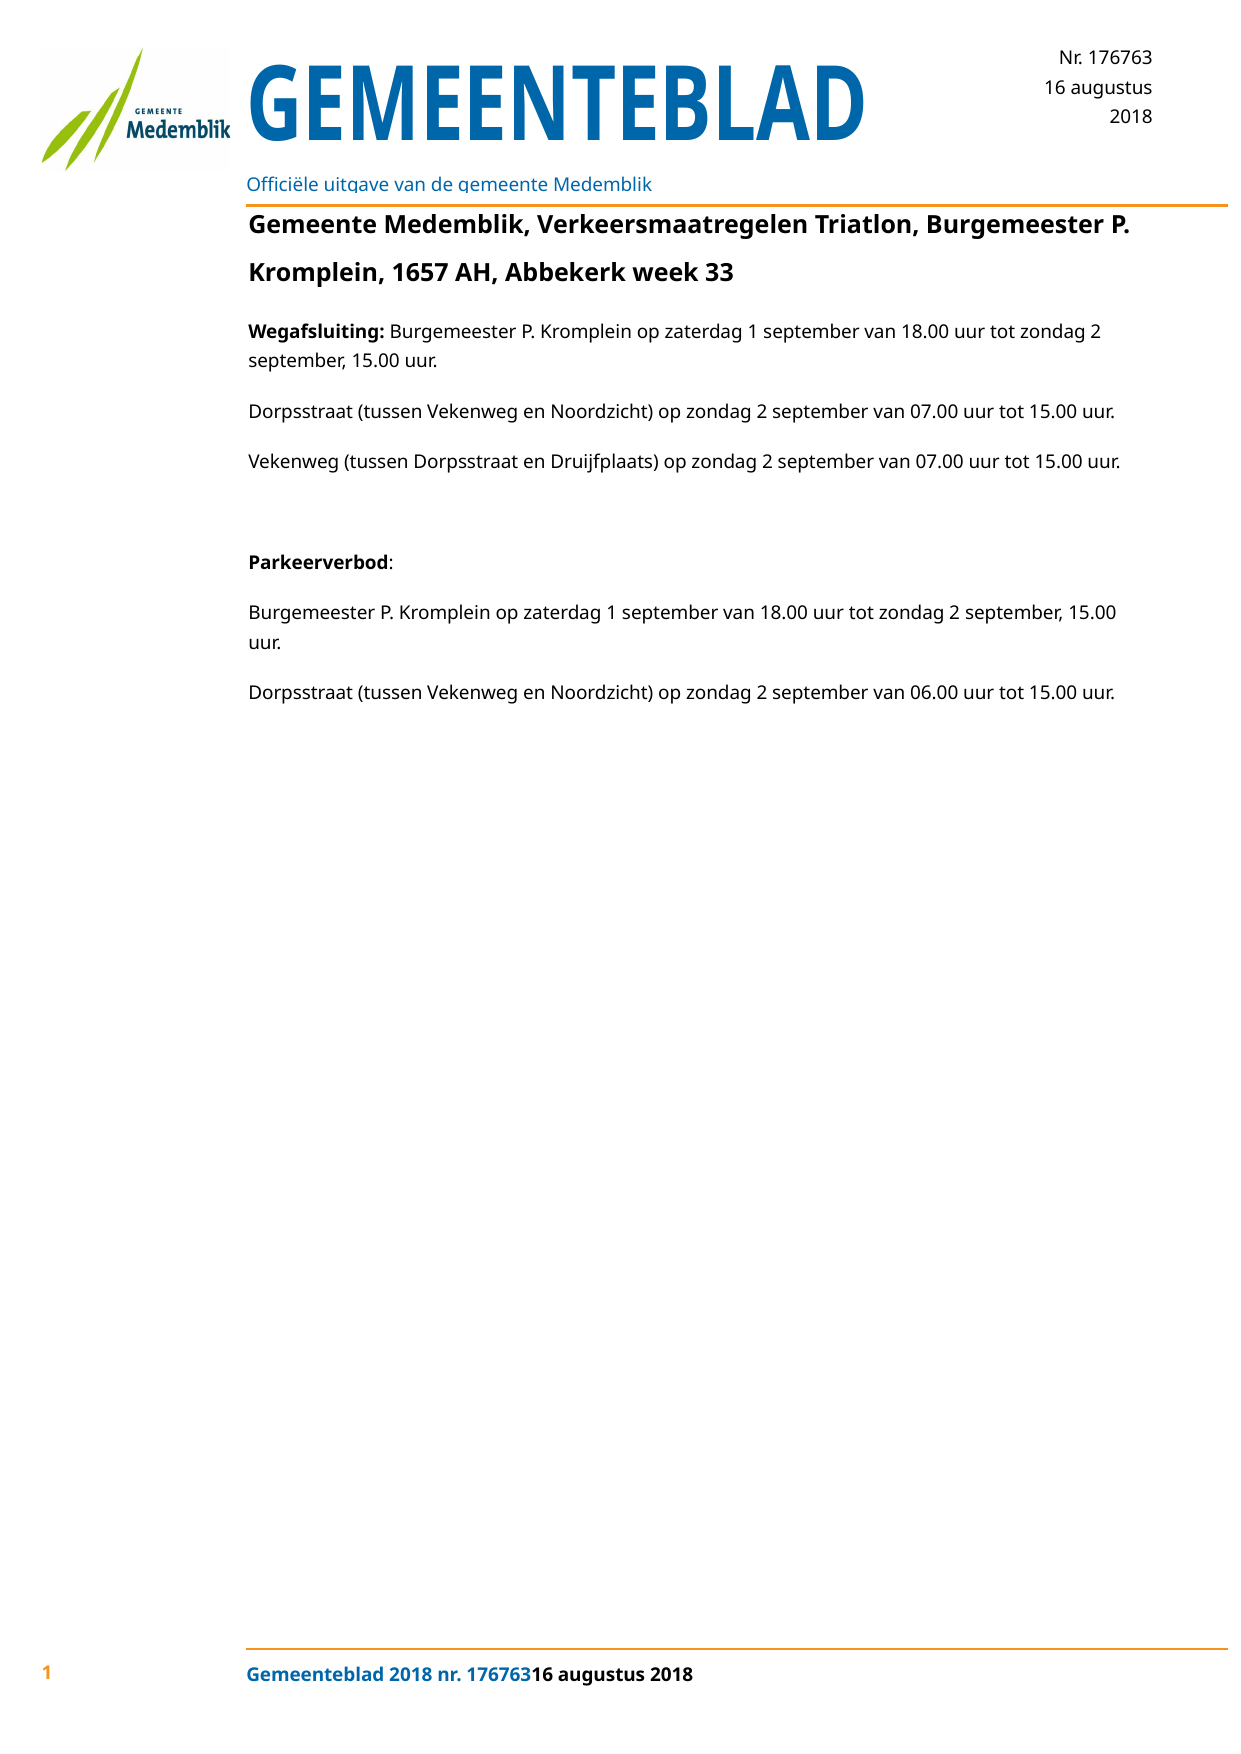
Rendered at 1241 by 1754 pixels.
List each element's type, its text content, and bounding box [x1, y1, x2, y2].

text Dorpsstraat (tussen Vekenweg en Noordzicht) op zondag 2 september van 07.00 uur tot 15.00 uur. [248, 398, 1152, 424]
picture [41, 47, 231, 172]
text Wegafsluiting: Burgemeester P. Kromplein op zaterdag 1 september van 18.00 uur tot zondag 2 september, 15.00 uur. [248, 318, 1152, 373]
text Burgemeester P. Kromplein op zaterdag 1 september van 18.00 uur tot zondag 2 september, 15.00 uur. [248, 599, 1152, 655]
text Dorpsstraat (tussen Vekenweg en Noordzicht) op zondag 2 september van 06.00 uur tot 15.00 uur. [248, 679, 1152, 705]
text Vekenweg (tussen Dorpsstraat en Druijfplaats) op zondag 2 september van 07.00 uur tot 15.00 uur. [248, 448, 1152, 474]
text Gemeente Medemblik, Verkeersmaatregelen Triatlon, Burgemeester P. Kromplein, 1657 AH, Abbekerk week 33 [248, 207, 1152, 288]
text Parkeerverbod: [248, 549, 1152, 575]
